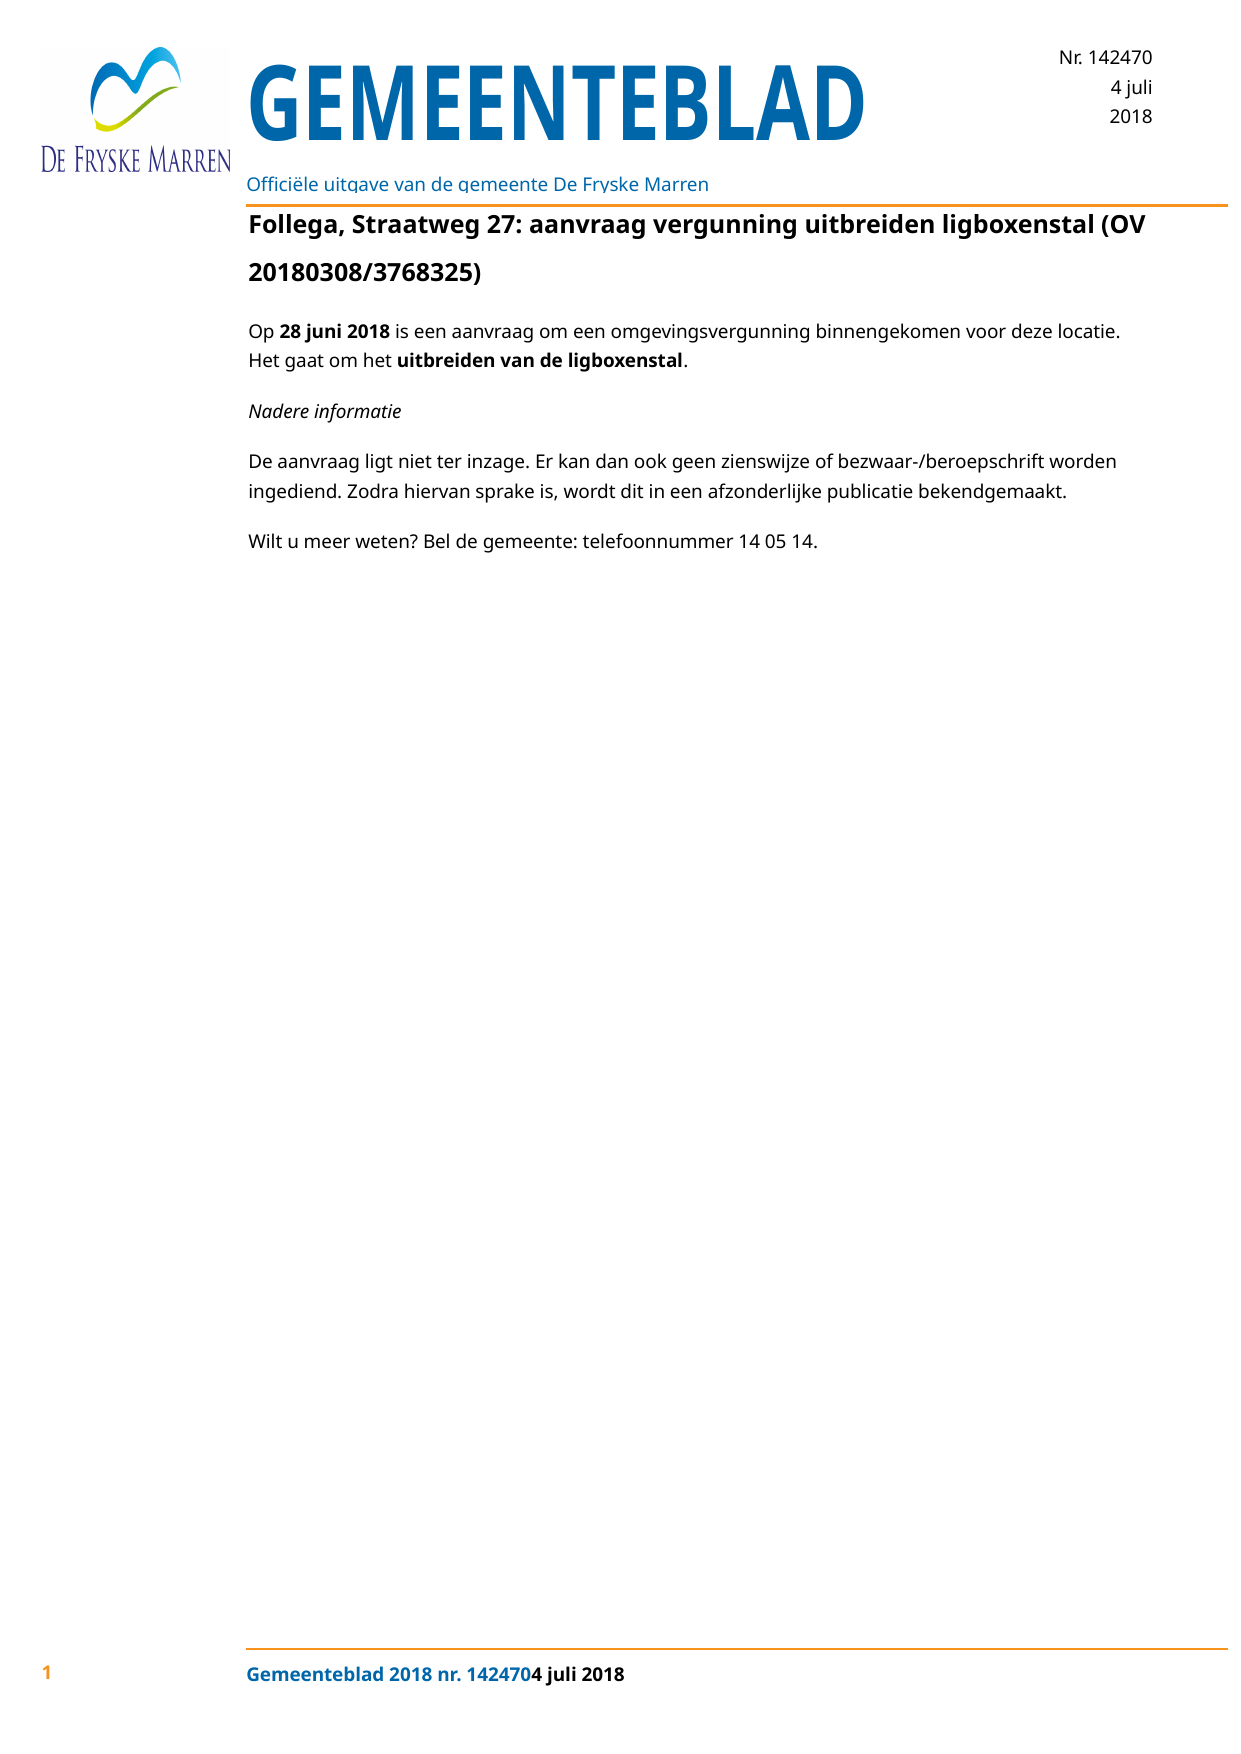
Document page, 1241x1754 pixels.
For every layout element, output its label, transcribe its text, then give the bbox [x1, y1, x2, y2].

text De aanvraag ligt niet ter inzage. Er kan dan ook geen zienswijze of bezwaar-/beroepschrift worden ingediend. Zodra hiervan sprake is, wordt dit in een afzonderlijke publicatie bekendgemaakt. [248, 448, 1152, 504]
text Nadere informatie [248, 398, 1152, 424]
text Wilt u meer weten? Bel de gemeente: telefoonnummer 14 05 14. [248, 528, 1152, 554]
text Op 28 juni 2018 is een aanvraag om een omgevingsvergunning binnengekomen voor deze locatie. Het gaat om het uitbreiden van de ligboxenstal. [248, 318, 1152, 373]
text Follega, Straatweg 27: aanvraag vergunning uitbreiden ligboxenstal (OV 20180308/3768325) [248, 207, 1152, 288]
picture [41, 47, 231, 172]
